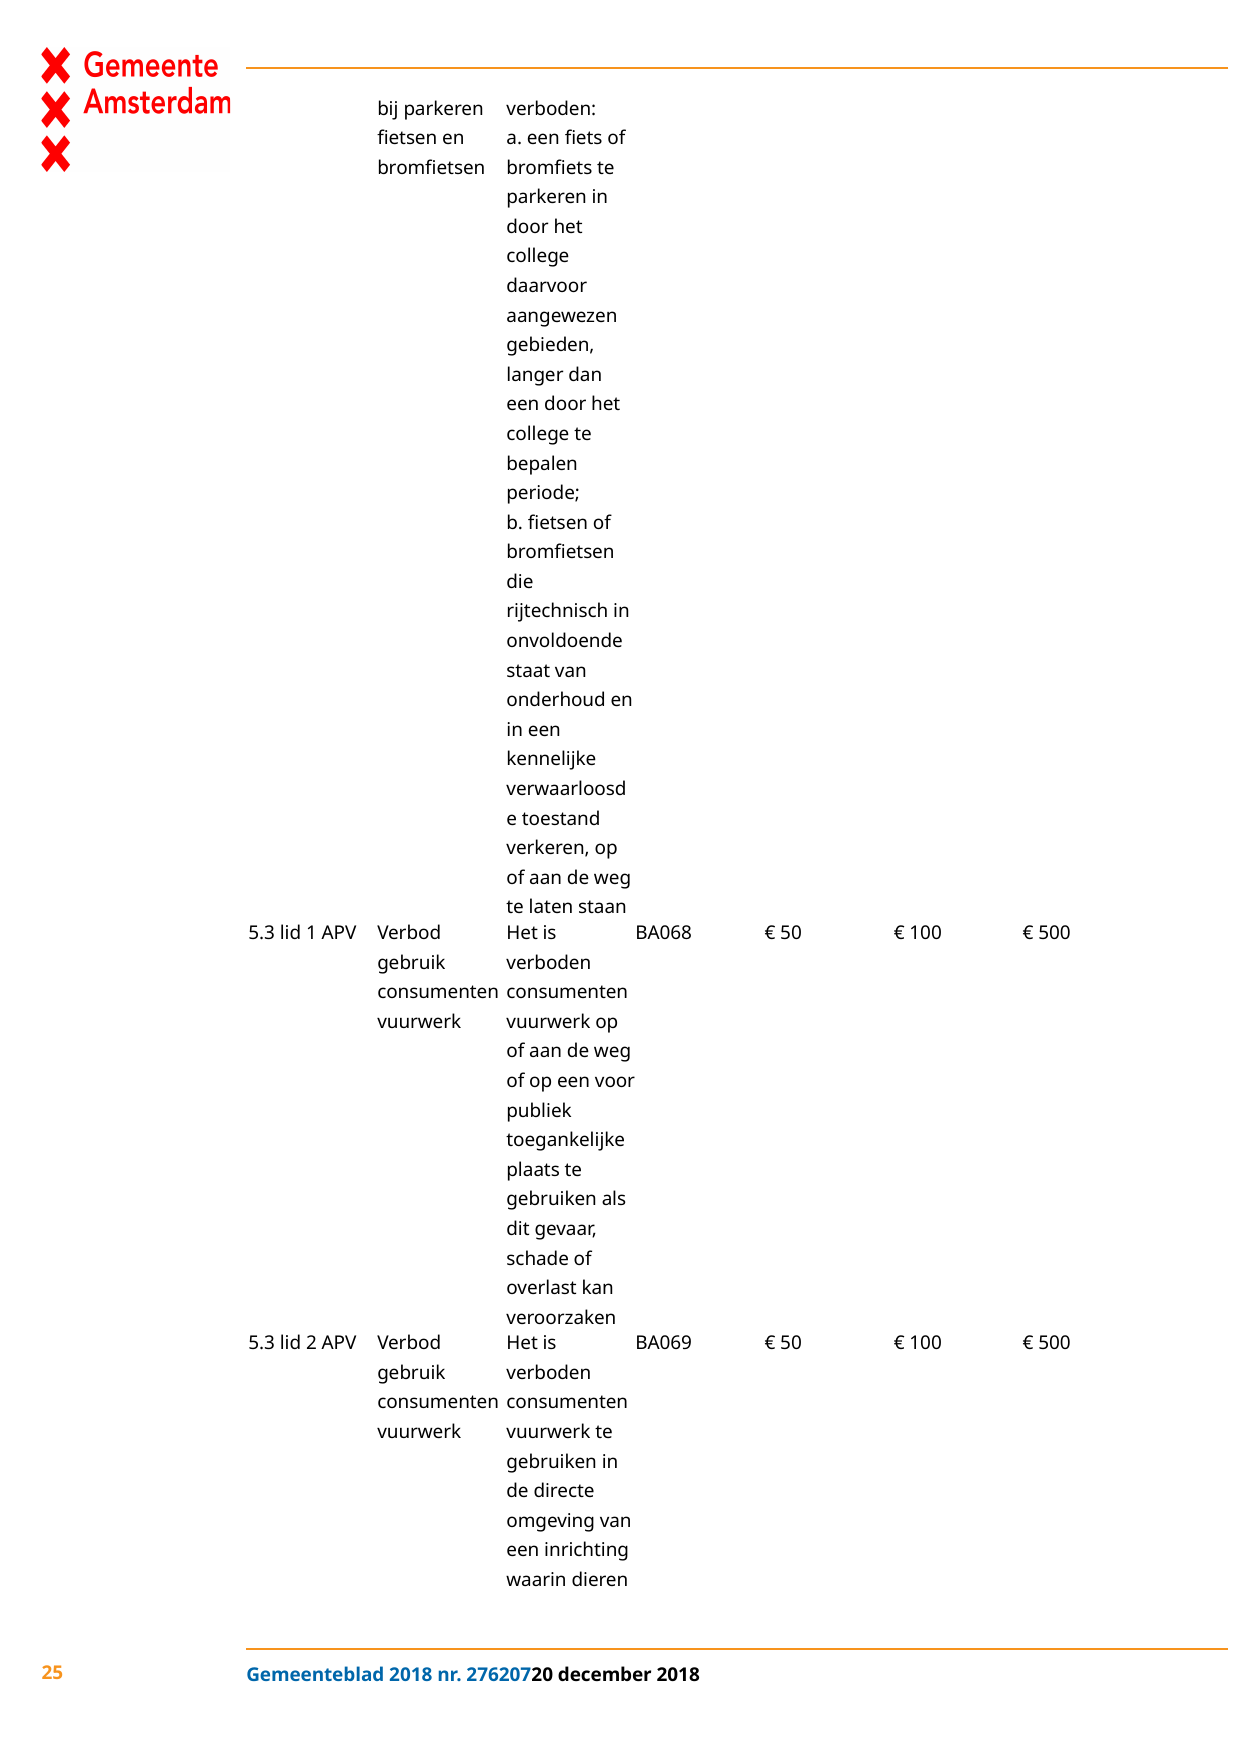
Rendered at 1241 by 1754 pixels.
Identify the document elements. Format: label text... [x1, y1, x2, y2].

table_cell [1023, 95, 1152, 919]
table_cell Verbod gebruik consumentenvuurwerk [377, 1330, 506, 1592]
table_cell [764, 95, 893, 919]
table_cell € 100 [894, 1330, 1022, 1592]
picture [41, 47, 231, 172]
table_cell [635, 95, 764, 919]
table_cell BA068 [635, 919, 764, 1329]
table_cell € 500 [1023, 919, 1152, 1329]
table_cell bij parkeren fietsen en bromfietsen [377, 95, 506, 919]
table_cell BA069 [635, 1330, 764, 1592]
table_cell € 500 [1023, 1330, 1152, 1592]
table_cell 5.3 lid 2 APV [248, 1330, 377, 1592]
table_cell € 50 [764, 919, 893, 1329]
table_cell [248, 95, 377, 919]
table_cell [894, 95, 1022, 919]
table_cell Verbod gebruik consumentenvuurwerk [377, 919, 506, 1329]
table_cell Het is verboden consumentenvuurwerk te gebruiken in de directe omgeving van een inrichting waarin dieren [506, 1330, 635, 1592]
table_cell € 50 [764, 1330, 893, 1592]
table_cell € 100 [894, 919, 1022, 1329]
table_cell 5.3 lid 1 APV [248, 919, 377, 1329]
table_cell verboden: a. een fiets of bromfiets te parkeren in door het college daarvoor aangewezen gebieden, langer dan een door het college te bepalen periode; b. fietsen of bromfietsen die rijtechnisch in onvoldoende staat van onderhoud en in een kennelijke verwaarloosde toestand verkeren, op of aan de weg te laten staan [506, 95, 635, 919]
table_cell Het is verboden consumentenvuurwerk op of aan de weg of op een voor publiek toegankelijke plaats te gebruiken als dit gevaar, schade of overlast kan veroorzaken [506, 919, 635, 1329]
